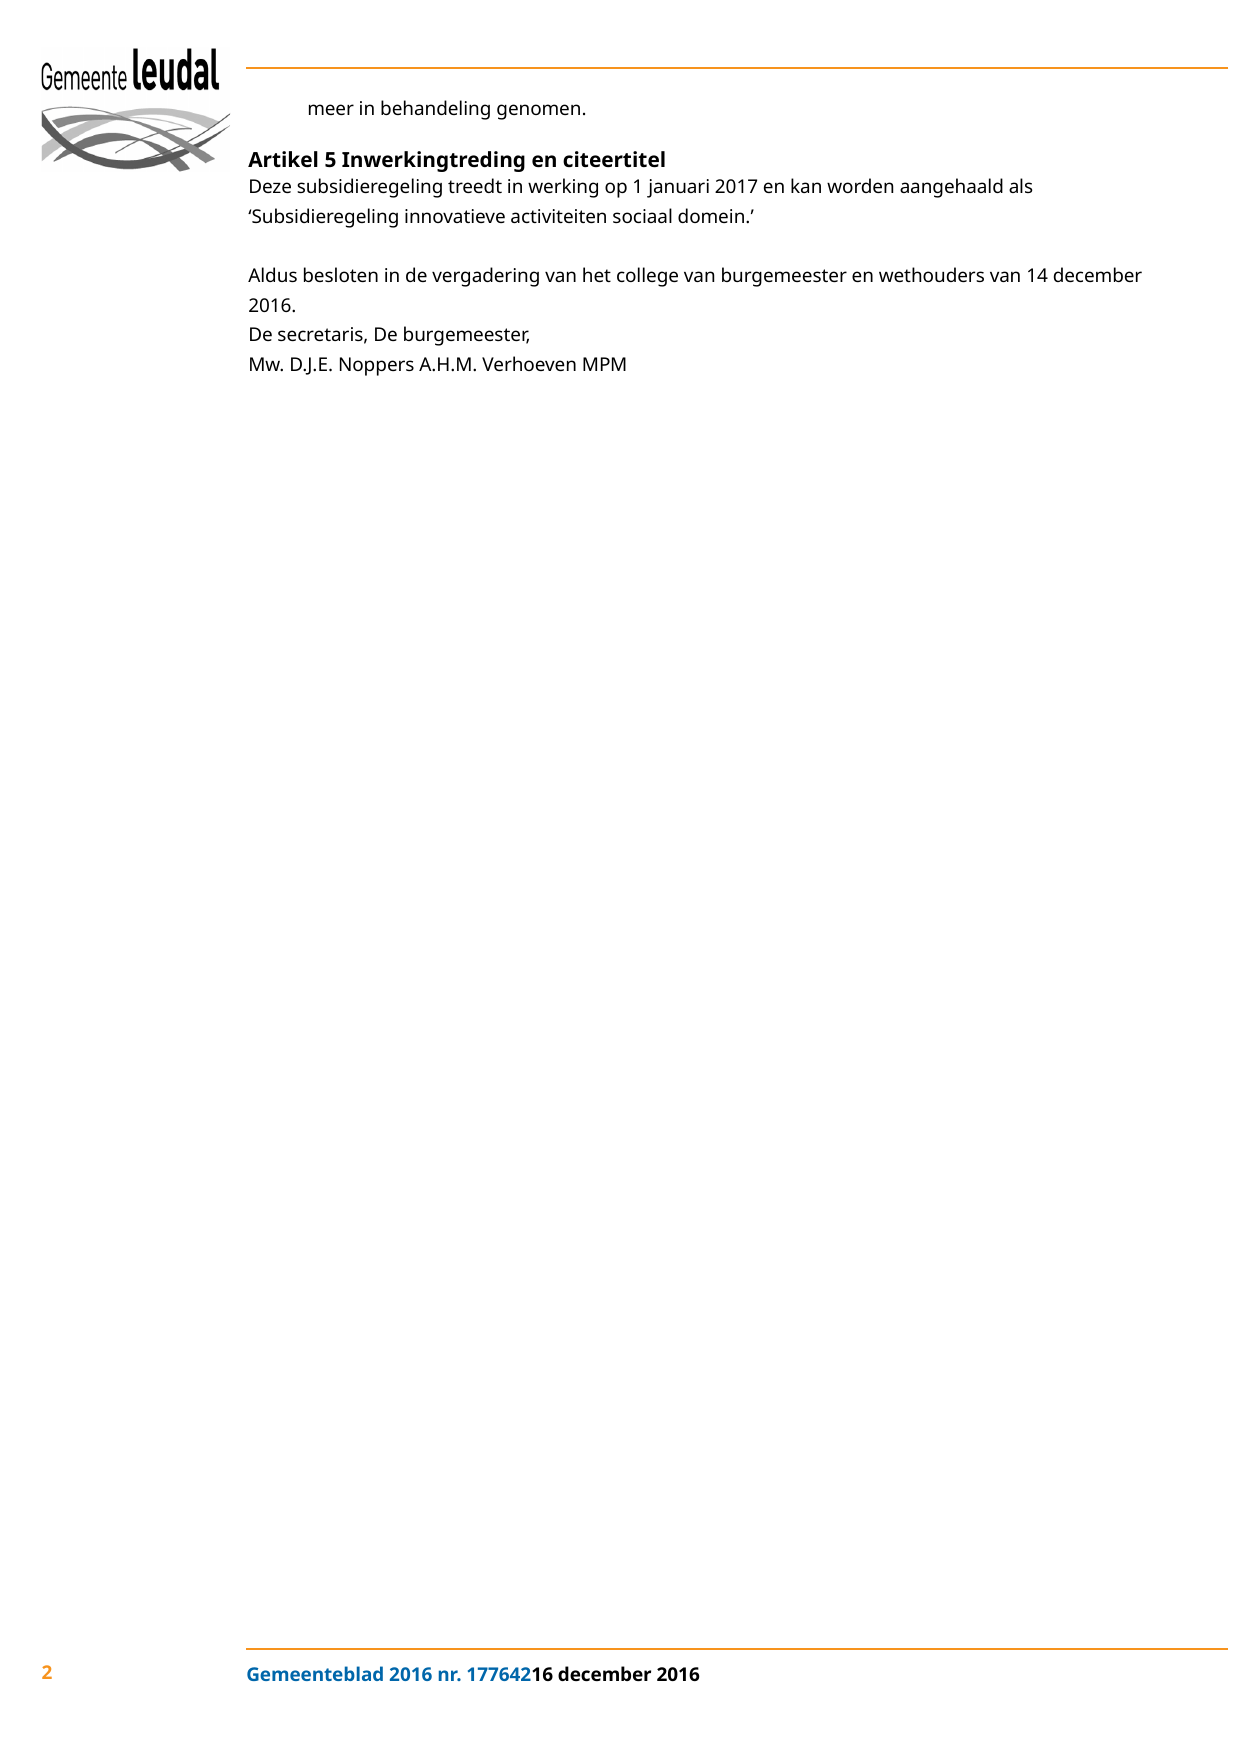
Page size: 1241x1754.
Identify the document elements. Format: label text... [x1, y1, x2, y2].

text De secretaris, De burgemeester, [248, 322, 1152, 347]
text Aldus besloten in de vergadering van het college van burgemeester en wethouders van 14 december 2016. [248, 262, 1152, 318]
list meer in behandeling genomen. [248, 95, 1152, 121]
text Mw. D.J.E. Noppers A.H.M. Verhoeven MPM [248, 351, 1152, 377]
picture [41, 47, 231, 172]
text Artikel 5 Inwerkingtreding en citeertitel [248, 145, 1152, 174]
text Deze subsidieregeling treedt in werking op 1 januari 2017 en kan worden aangehaald als ‘Subsidieregeling innovatieve activiteiten sociaal domein.’ [248, 174, 1152, 229]
